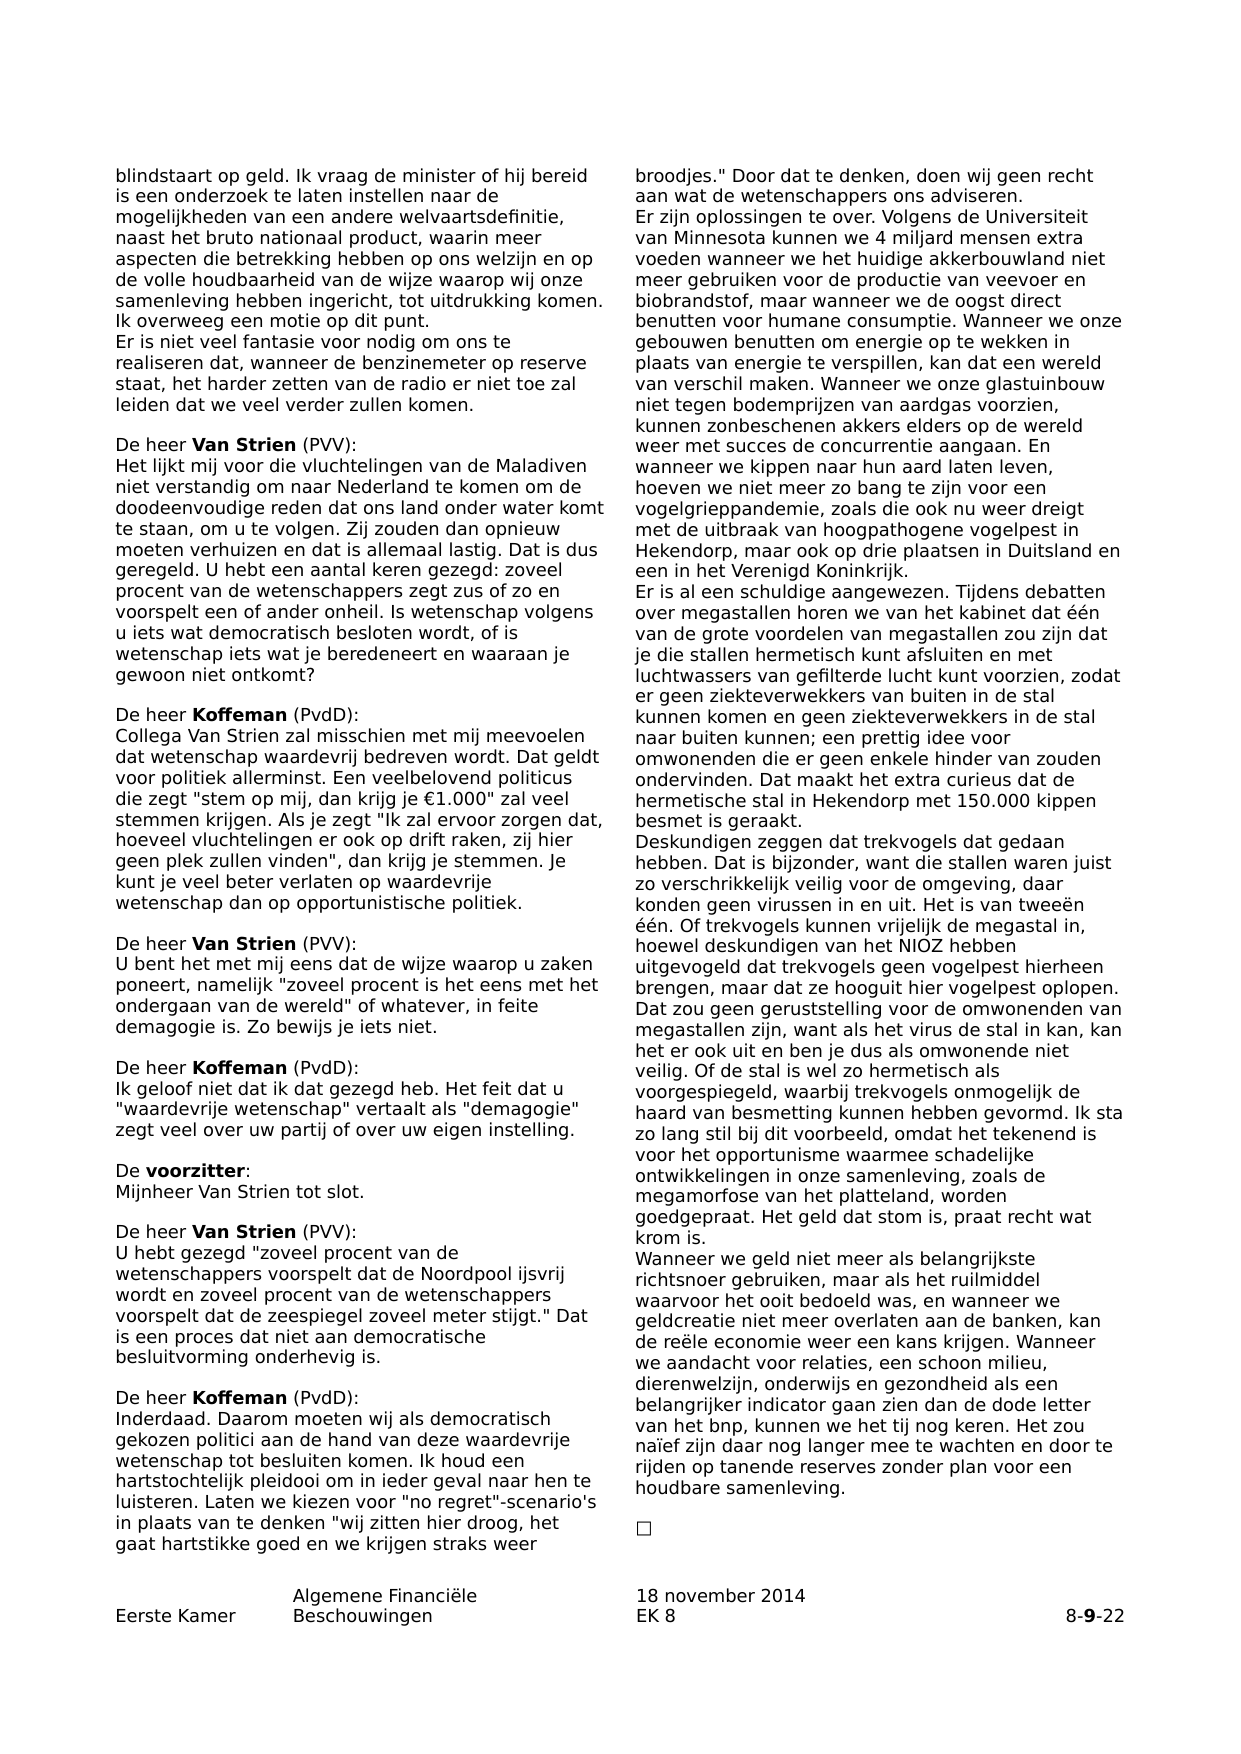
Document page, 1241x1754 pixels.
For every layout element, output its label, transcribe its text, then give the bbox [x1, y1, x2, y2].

text Er zijn oplossingen te over. Volgens de Universiteit van Minnesota kunnen we 4 miljard mensen extra voeden wanneer we het huidige akkerbouwland niet meer gebruiken voor de productie van veevoer en biobrandstof, maar wanneer we de oogst direct benutten voor humane consumptie. Wanneer we onze gebouwen benutten om energie op te wekken in plaats van energie te verspillen, kan dat een wereld van verschil maken. Wanneer we onze glastuinbouw niet tegen bodemprijzen van aardgas voorzien, kunnen zonbeschenen akkers elders op de wereld weer met succes de concurrentie aangaan. En wanneer we kippen naar hun aard laten leven, hoeven we niet meer zo bang te zijn voor een vogelgrieppandemie, zoals die ook nu weer dreigt met de uitbraak van hoogpathogene vogelpest in Hekendorp, maar ook op drie plaatsen in Duitsland en een in het Verenigd Koninkrijk. [635, 207, 1125, 582]
text De heer Koffeman (PvdD): [115, 1057, 605, 1078]
text ⬜ [635, 1519, 1125, 1539]
text Ik geloof niet dat ik dat gezegd heb. Het feit dat u "waardevrije wetenschap" vertaalt als "demagogie" zegt veel over uw partij of over uw eigen instelling. [115, 1078, 605, 1141]
text De heer Van Strien (PVV): [115, 435, 605, 456]
text U hebt gezegd "zoveel procent van de wetenschappers voorspelt dat de Noordpool ijsvrij wordt en zoveel procent van de wetenschappers voorspelt dat de zeespiegel zoveel meter stijgt." Dat is een proces dat niet aan democratische besluitvorming onderhevig is. [115, 1243, 605, 1368]
text Het lijkt mij voor die vluchtelingen van de Maladiven niet verstandig om naar Nederland te komen om de doodeenvoudige reden dat ons land onder water komt te staan, om u te volgen. Zij zouden dan opnieuw moeten verhuizen en dat is allemaal lastig. Dat is dus geregeld. U hebt een aantal keren gezegd: zoveel procent van de wetenschappers zegt zus of zo en voorspelt een of ander onheil. Is wetenschap volgens u iets wat democratisch besloten wordt, of is wetenschap iets wat je beredeneert en waaraan je gewoon niet ontkomt? [115, 456, 605, 685]
text De heer Van Strien (PVV): [115, 933, 605, 954]
text Collega Van Strien zal misschien met mij meevoelen dat wetenschap waardevrij bedreven wordt. Dat geldt voor politiek allerminst. Een veelbelovend politicus die zegt "stem op mij, dan krijg je €1.000" zal veel stemmen krijgen. Als je zegt "Ik zal ervoor zorgen dat, hoeveel vluchtelingen er ook op drift raken, zij hier geen plek zullen vinden", dan krijg je stemmen. Je kunt je veel beter verlaten op waardevrije wetenschap dan op opportunistische politiek. [115, 726, 605, 913]
text Inderdaad. Daarom moeten wij als democratisch gekozen politici aan de hand van deze waardevrije wetenschap tot besluiten komen. Ik houd een hartstochtelijk pleidooi om in ieder geval naar hen te luisteren. Laten we kiezen voor "no regret"-scenario's in plaats van te denken "wij zitten hier droog, het gaat hartstikke goed en we krijgen straks weer [115, 1409, 605, 1554]
text blindstaart op geld. Ik vraag de minister of hij bereid is een onderzoek te laten instellen naar de mogelijkheden van een andere welvaartsdefinitie, naast het bruto nationaal product, waarin meer aspecten die betrekking hebben op ons welzijn en op de volle houdbaarheid van de wijze waarop wij onze samenleving hebben ingericht, tot uitdrukking komen. Ik overweeg een motie op dit punt. [115, 165, 605, 332]
text Er is al een schuldige aangewezen. Tijdens debatten over megastallen horen we van het kabinet dat één van de grote voordelen van megastallen zou zijn dat je die stallen hermetisch kunt afsluiten en met luchtwassers van gefilterde lucht kunt voorzien, zodat er geen ziekteverwekkers van buiten in de stal kunnen komen en geen ziekteverwekkers in de stal naar buiten kunnen; een prettig idee voor omwonenden die er geen enkele hinder van zouden ondervinden. Dat maakt het extra curieus dat de hermetische stal in Hekendorp met 150.000 kippen besmet is geraakt. [635, 582, 1125, 832]
text Deskundigen zeggen dat trekvogels dat gedaan hebben. Dat is bijzonder, want die stallen waren juist zo verschrikkelijk veilig voor de omgeving, daar konden geen virussen in en uit. Het is van tweeën één. Of trekvogels kunnen vrijelijk de megastal in, hoewel deskundigen van het NIOZ hebben uitgevogeld dat trekvogels geen vogelpest hierheen brengen, maar dat ze hooguit hier vogelpest oplopen. Dat zou geen geruststelling voor de omwonenden van megastallen zijn, want als het virus de stal in kan, kan het er ook uit en ben je dus als omwonende niet veilig. Of de stal is wel zo hermetisch als voorgespiegeld, waarbij trekvogels onmogelijk de haard van besmetting kunnen hebben gevormd. Ik sta zo lang stil bij dit voorbeeld, omdat het tekenend is voor het opportunisme waarmee schadelijke ontwikkelingen in onze samenleving, zoals de megamorfose van het platteland, worden goedgepraat. Het geld dat stom is, praat recht wat krom is. [635, 832, 1125, 1249]
text U bent het met mij eens dat de wijze waarop u zaken poneert, namelijk "zoveel procent is het eens met het ondergaan van de wereld" of whatever, in feite demagogie is. Zo bewijs je iets niet. [115, 954, 605, 1037]
text Er is niet veel fantasie voor nodig om ons te realiseren dat, wanneer de benzinemeter op reserve staat, het harder zetten van de radio er niet toe zal leiden dat we veel verder zullen komen. [115, 332, 605, 415]
text De heer Van Strien (PVV): [115, 1222, 605, 1243]
text De heer Koffeman (PvdD): [115, 705, 605, 726]
text De heer Koffeman (PvdD): [115, 1388, 605, 1409]
text broodjes." Door dat te denken, doen wij geen recht aan wat de wetenschappers ons adviseren. [635, 165, 1125, 207]
text Mijnheer Van Strien tot slot. [115, 1181, 605, 1202]
text De voorzitter: [115, 1161, 605, 1181]
text Wanneer we geld niet meer als belangrijkste richtsnoer gebruiken, maar als het ruilmiddel waarvoor het ooit bedoeld was, en wanneer we geldcreatie niet meer overlaten aan de banken, kan de reële economie weer een kans krijgen. Wanneer we aandacht voor relaties, een schoon milieu, dierenwelzijn, onderwijs en gezondheid als een belangrijker indicator gaan zien dan de dode letter van het bnp, kunnen we het tij nog keren. Het zou naïef zijn daar nog langer mee te wachten en door te rijden op tanende reserves zonder plan voor een houdbare samenleving. [635, 1249, 1125, 1499]
